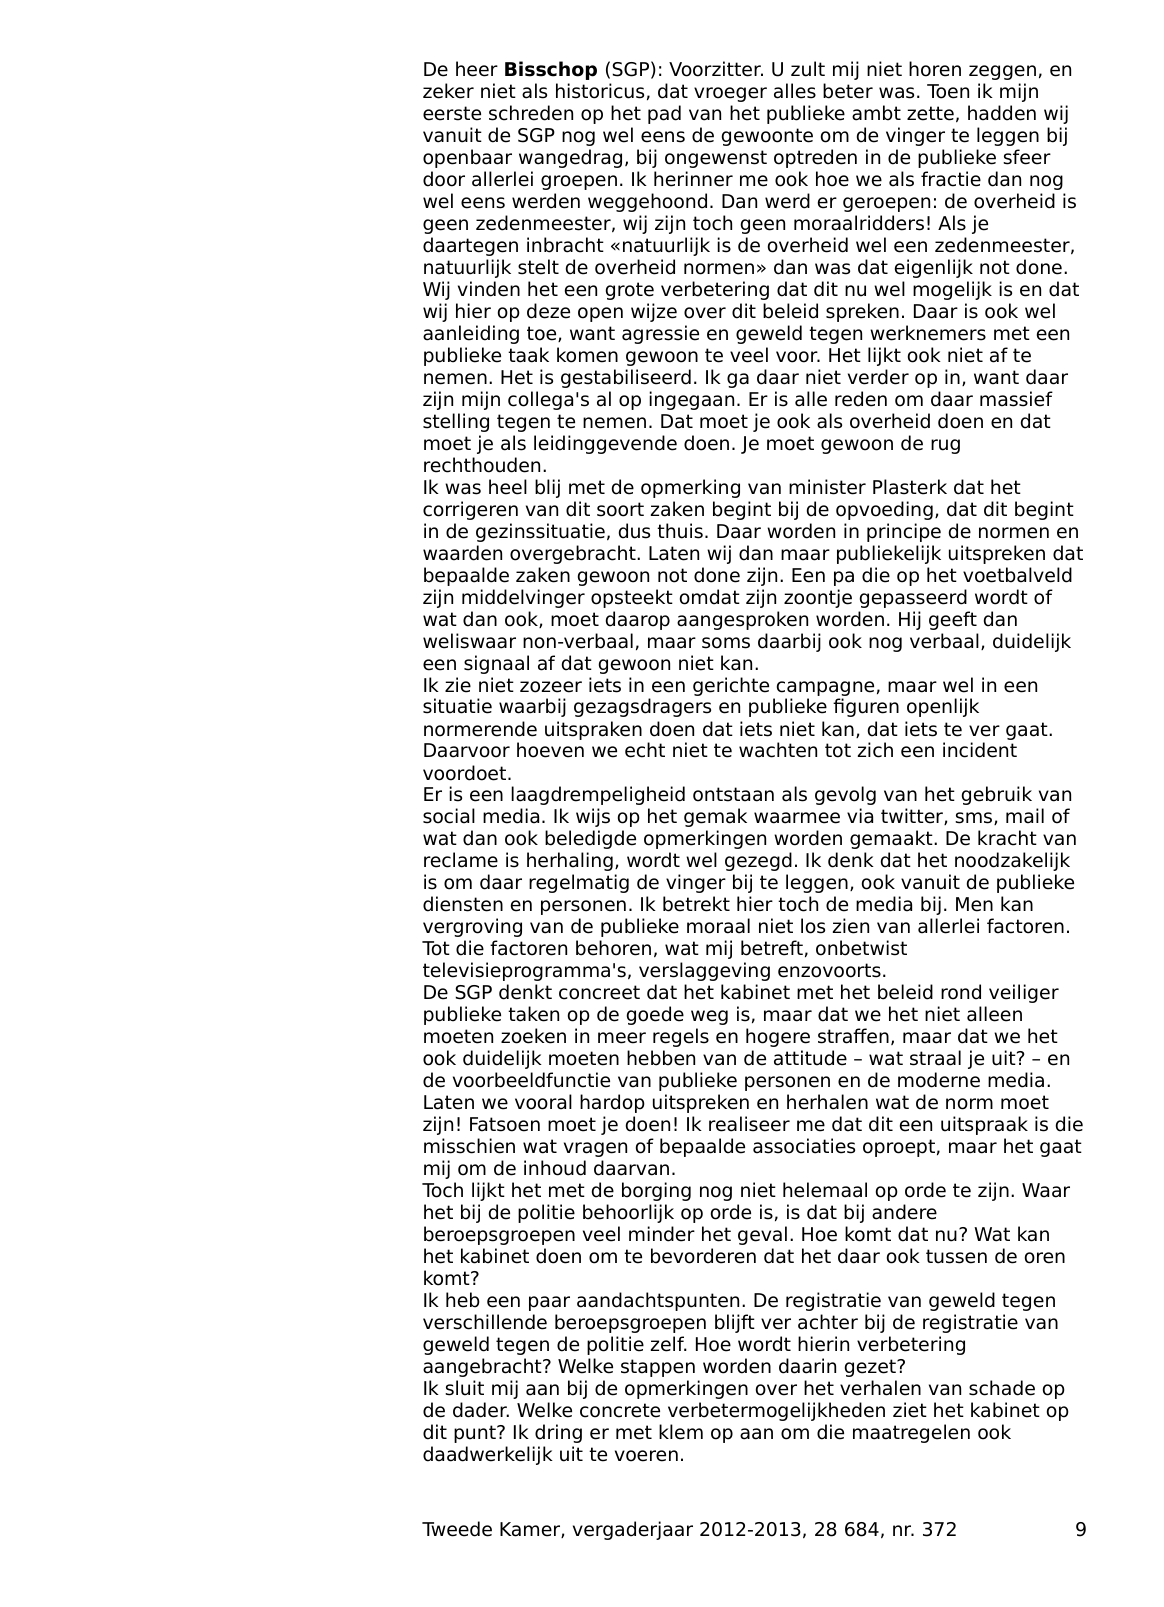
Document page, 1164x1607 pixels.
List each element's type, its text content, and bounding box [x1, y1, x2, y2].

text Ik sluit mij aan bij de opmerkingen over het verhalen van schade op de dader. Welke concrete verbetermogelijkheden ziet het kabinet op dit punt? Ik dring er met klem op aan om die maatregelen ook daadwerkelijk uit te voeren. [422, 1378, 1087, 1466]
text Er is een laagdrempeligheid ontstaan als gevolg van het gebruik van social media. Ik wijs op het gemak waarmee via twitter, sms, mail of wat dan ook beledigde opmerkingen worden gemaakt. De kracht van reclame is herhaling, wordt wel gezegd. Ik denk dat het noodzakelijk is om daar regelmatig de vinger bij te leggen, ook vanuit de publieke diensten en personen. Ik betrekt hier toch de media bij. Men kan vergroving van de publieke moraal niet los zien van allerlei factoren. Tot die factoren behoren, wat mij betreft, onbetwist televisieprogramma's, verslaggeving enzovoorts. [422, 784, 1087, 982]
text Ik zie niet zozeer iets in een gerichte campagne, maar wel in een situatie waarbij gezagsdragers en publieke figuren openlijk normerende uitspraken doen dat iets niet kan, dat iets te ver gaat. Daarvoor hoeven we echt niet te wachten tot zich een incident voordoet. [422, 674, 1087, 784]
text Wij vinden het een grote verbetering dat dit nu wel mogelijk is en dat wij hier op deze open wijze over dit beleid spreken. Daar is ook wel aanleiding toe, want agressie en geweld tegen werknemers met een publieke taak komen gewoon te veel voor. Het lijkt ook niet af te nemen. Het is gestabiliseerd. Ik ga daar niet verder op in, want daar zijn mijn collega's al op ingegaan. Er is alle reden om daar massief stelling tegen te nemen. Dat moet je ook als overheid doen en dat moet je als leidinggevende doen. Je moet gewoon de rug rechthouden. [422, 279, 1087, 477]
text De SGP denkt concreet dat het kabinet met het beleid rond veiliger publieke taken op de goede weg is, maar dat we het niet alleen moeten zoeken in meer regels en hogere straffen, maar dat we het ook duidelijk moeten hebben van de attitude – wat straal je uit? – en de voorbeeldfunctie van publieke personen en de moderne media. Laten we vooral hardop uitspreken en herhalen wat de norm moet zijn! Fatsoen moet je doen! Ik realiseer me dat dit een uitspraak is die misschien wat vragen of bepaalde associaties oproept, maar het gaat mij om de inhoud daarvan. [422, 982, 1087, 1180]
text Ik heb een paar aandachtspunten. De registratie van geweld tegen verschillende beroepsgroepen blijft ver achter bij de registratie van geweld tegen de politie zelf. Hoe wordt hierin verbetering aangebracht? Welke stappen worden daarin gezet? [422, 1290, 1087, 1378]
text Toch lijkt het met de borging nog niet helemaal op orde te zijn. Waar het bij de politie behoorlijk op orde is, is dat bij andere beroepsgroepen veel minder het geval. Hoe komt dat nu? Wat kan het kabinet doen om te bevorderen dat het daar ook tussen de oren komt? [422, 1180, 1087, 1290]
text De heer Bisschop (SGP): Voorzitter. U zult mij niet horen zeggen, en zeker niet als historicus, dat vroeger alles beter was. Toen ik mijn eerste schreden op het pad van het publieke ambt zette, hadden wij vanuit de SGP nog wel eens de gewoonte om de vinger te leggen bij openbaar wangedrag, bij ongewenst optreden in de publieke sfeer door allerlei groepen. Ik herinner me ook hoe we als fractie dan nog wel eens werden weggehoond. Dan werd er geroepen: de overheid is geen zedenmeester, wij zijn toch geen moraalridders! Als je daartegen inbracht «natuurlijk is de overheid wel een zedenmeester, natuurlijk stelt de overheid normen» dan was dat eigenlijk not done. [422, 59, 1087, 279]
text Ik was heel blij met de opmerking van minister Plasterk dat het corrigeren van dit soort zaken begint bij de opvoeding, dat dit begint in de gezinssituatie, dus thuis. Daar worden in principe de normen en waarden overgebracht. Laten wij dan maar publiekelijk uitspreken dat bepaalde zaken gewoon not done zijn. Een pa die op het voetbalveld zijn middelvinger opsteekt omdat zijn zoontje gepasseerd wordt of wat dan ook, moet daarop aangesproken worden. Hij geeft dan weliswaar non-verbaal, maar soms daarbij ook nog verbaal, duidelijk een signaal af dat gewoon niet kan. [422, 477, 1087, 674]
